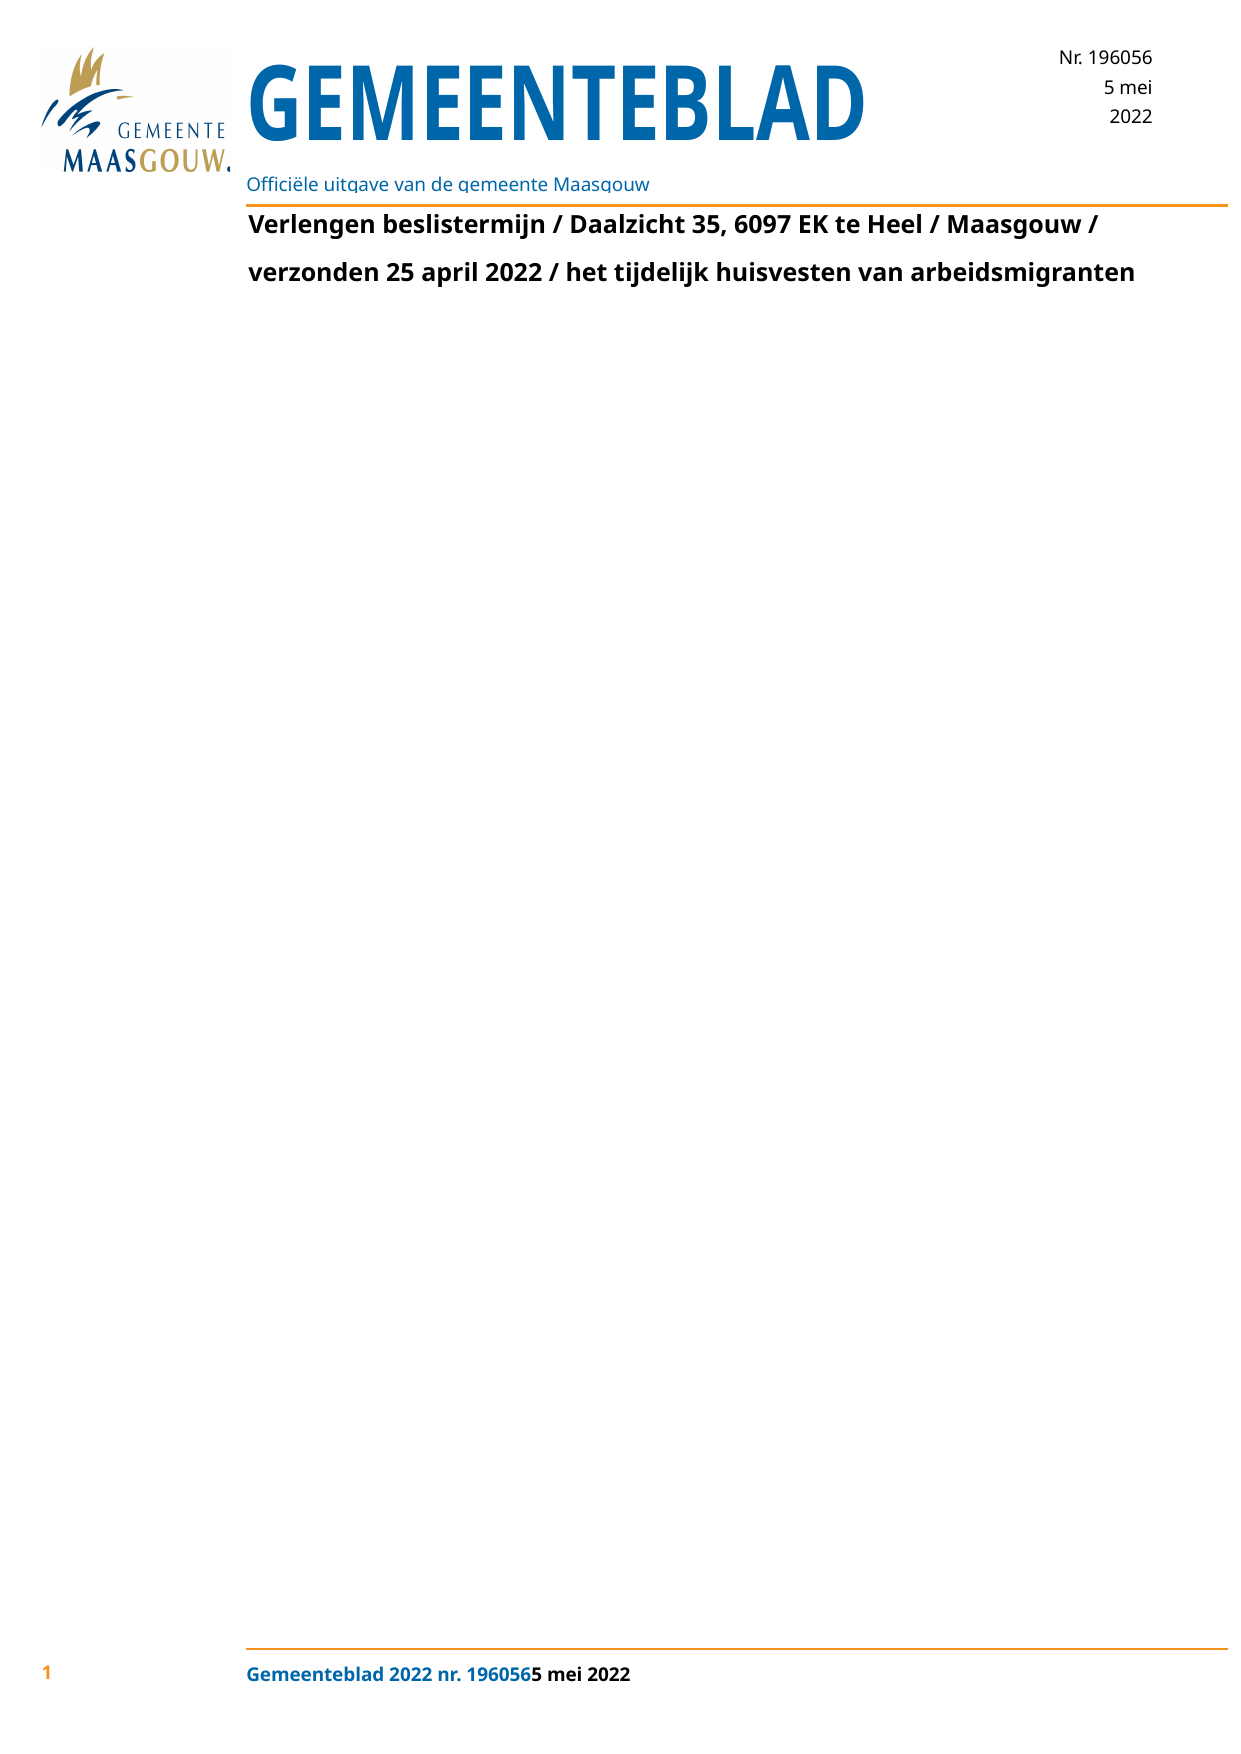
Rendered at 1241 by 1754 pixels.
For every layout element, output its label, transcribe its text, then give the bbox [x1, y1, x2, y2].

picture [41, 47, 231, 172]
text Verlengen beslistermijn / Daalzicht 35, 6097 EK te Heel / Maasgouw / verzonden 25 april 2022 / het tijdelijk huisvesten van arbeidsmigranten [248, 207, 1152, 288]
